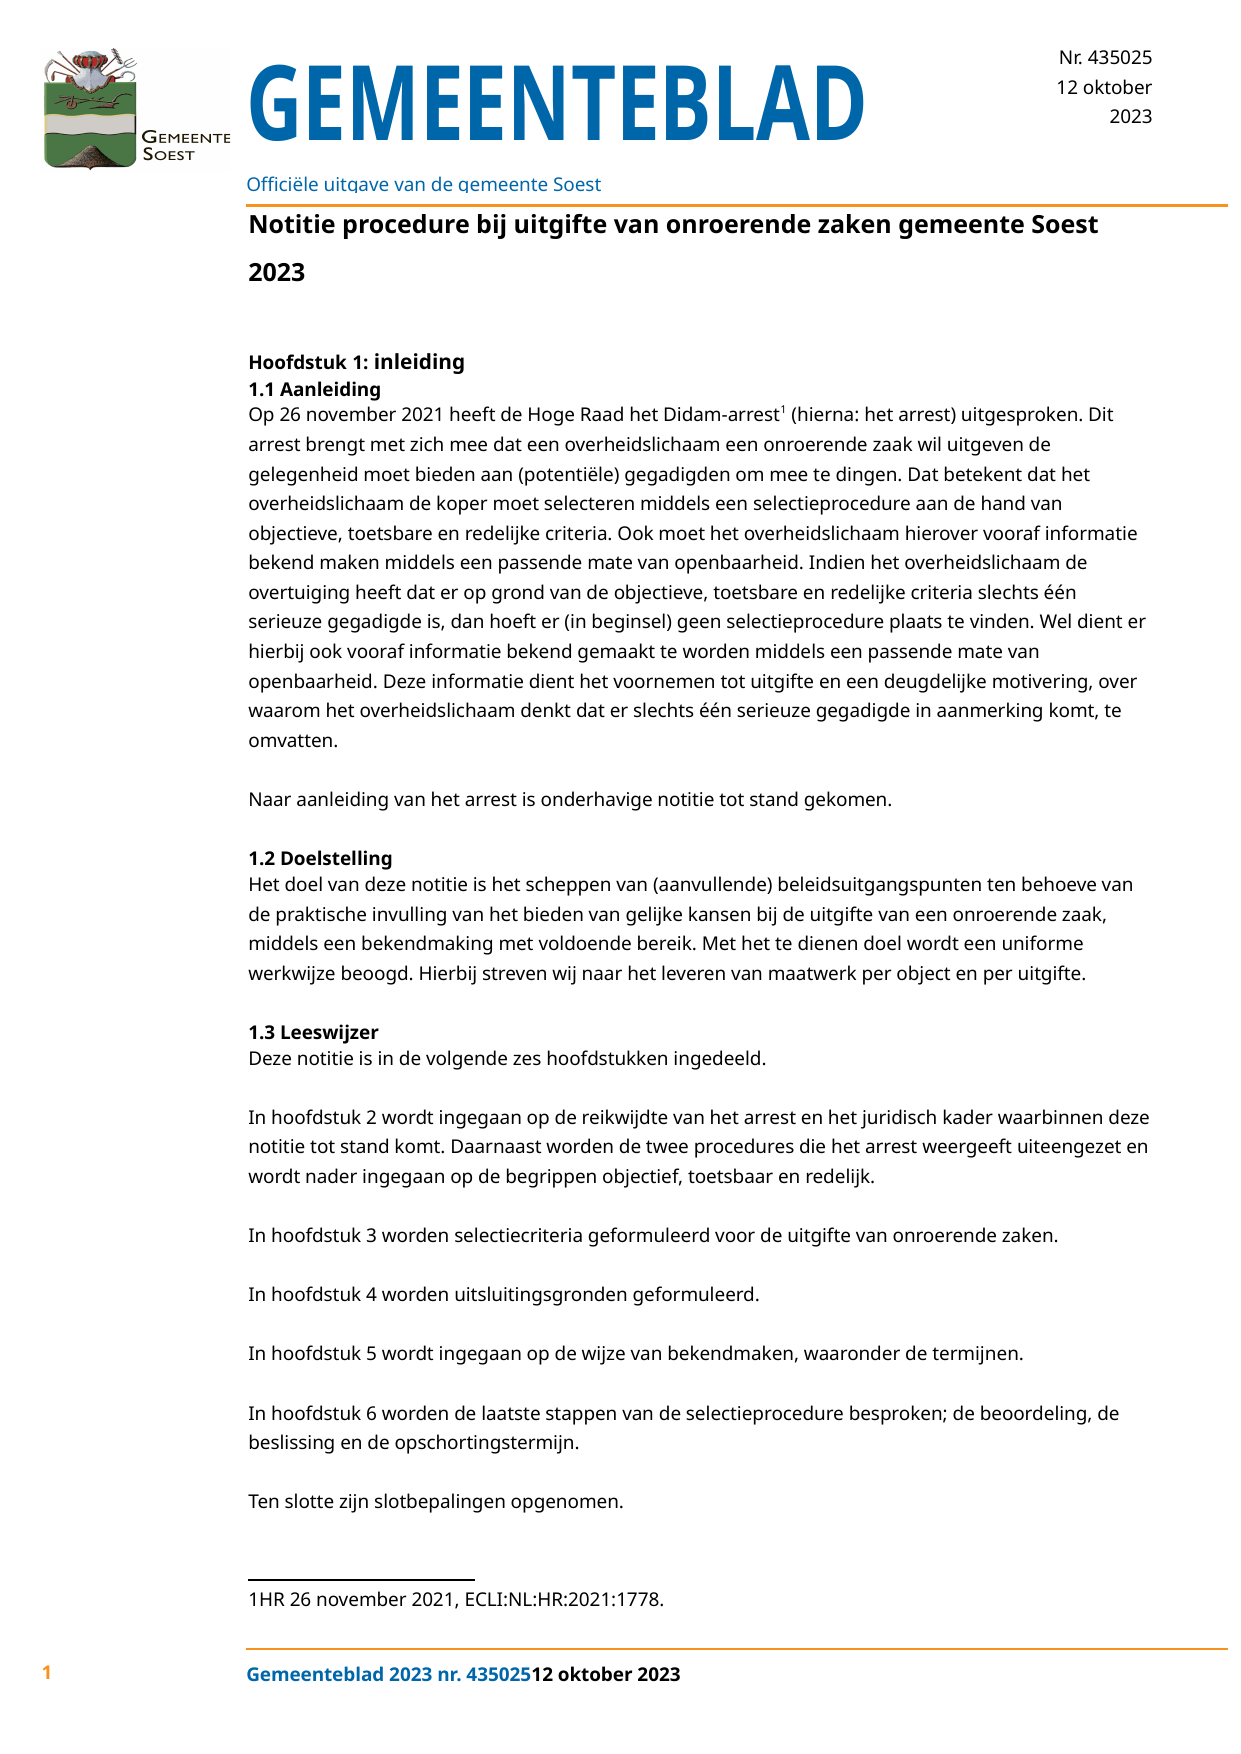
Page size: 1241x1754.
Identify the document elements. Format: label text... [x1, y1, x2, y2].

text HR 26 november 2021, ECLI:NL:HR:2021:1778. [248, 1586, 1152, 1612]
text In hoofdstuk 5 wordt ingegaan op de wijze van bekendmaken, waaronder de termijnen. [248, 1341, 1152, 1366]
text 1.1 Aanleiding [248, 376, 1152, 402]
text Hoofdstuk 1: inleiding [248, 347, 1152, 376]
text 1.2 Doelstelling [248, 845, 1152, 871]
text In hoofdstuk 4 worden uitsluitingsgronden geformuleerd. [248, 1281, 1152, 1307]
picture [41, 47, 231, 172]
text Naar aanleiding van het arrest is onderhavige notitie tot stand gekomen. [248, 786, 1152, 812]
text 1.3 Leeswijzer [248, 1019, 1152, 1045]
text Notitie procedure bij uitgifte van onroerende zaken gemeente Soest 2023 [248, 207, 1152, 288]
text In hoofdstuk 2 wordt ingegaan op de reikwijdte van het arrest en het juridisch kader waarbinnen deze notitie tot stand komt. Daarnaast worden de twee procedures die het arrest weergeeft uiteengezet en wordt nader ingegaan op de begrippen objectief, toetsbaar en redelijk. [248, 1104, 1152, 1189]
text Ten slotte zijn slotbepalingen opgenomen. [248, 1488, 1152, 1514]
text Het doel van deze notitie is het scheppen van (aanvullende) beleidsuitgangspunten ten behoeve van de praktische invulling van het bieden van gelijke kansen bij de uitgifte van een onroerende zaak, middels een bekendmaking met voldoende bereik. Met het te dienen doel wordt een uniforme werkwijze beoogd. Hierbij streven wij naar het leveren van maatwerk per object en per uitgifte. [248, 871, 1152, 986]
text Deze notitie is in de volgende zes hoofdstukken ingedeeld. [248, 1045, 1152, 1071]
text Op 26 november 2021 heeft de Hoge Raad het Didam-arrest (hierna: het arrest) uitgesproken. Dit arrest brengt met zich mee dat een overheidslichaam een onroerende zaak wil uitgeven de gelegenheid moet bieden aan (potentiële) gegadigden om mee te dingen. Dat betekent dat het overheidslichaam de koper moet selecteren middels een selectieprocedure aan de hand van objectieve, toetsbare en redelijke criteria. Ook moet het overheidslichaam hierover vooraf informatie bekend maken middels een passende mate van openbaarheid. Indien het overheidslichaam de overtuiging heeft dat er op grond van de objectieve, toetsbare en redelijke criteria slechts één serieuze gegadigde is, dan hoeft er (in beginsel) geen selectieprocedure plaats te vinden. Wel dient er hierbij ook vooraf informatie bekend gemaakt te worden middels een passende mate van openbaarheid. Deze informatie dient het voornemen tot uitgifte en een deugdelijke motivering, over waarom het overheidslichaam denkt dat er slechts één serieuze gegadigde in aanmerking komt, te omvatten. [248, 402, 1152, 753]
text In hoofdstuk 6 worden de laatste stappen van de selectieprocedure besproken; de beoordeling, de beslissing en de opschortingstermijn. [248, 1400, 1152, 1455]
text In hoofdstuk 3 worden selectiecriteria geformuleerd voor de uitgifte van onroerende zaken. [248, 1222, 1152, 1248]
